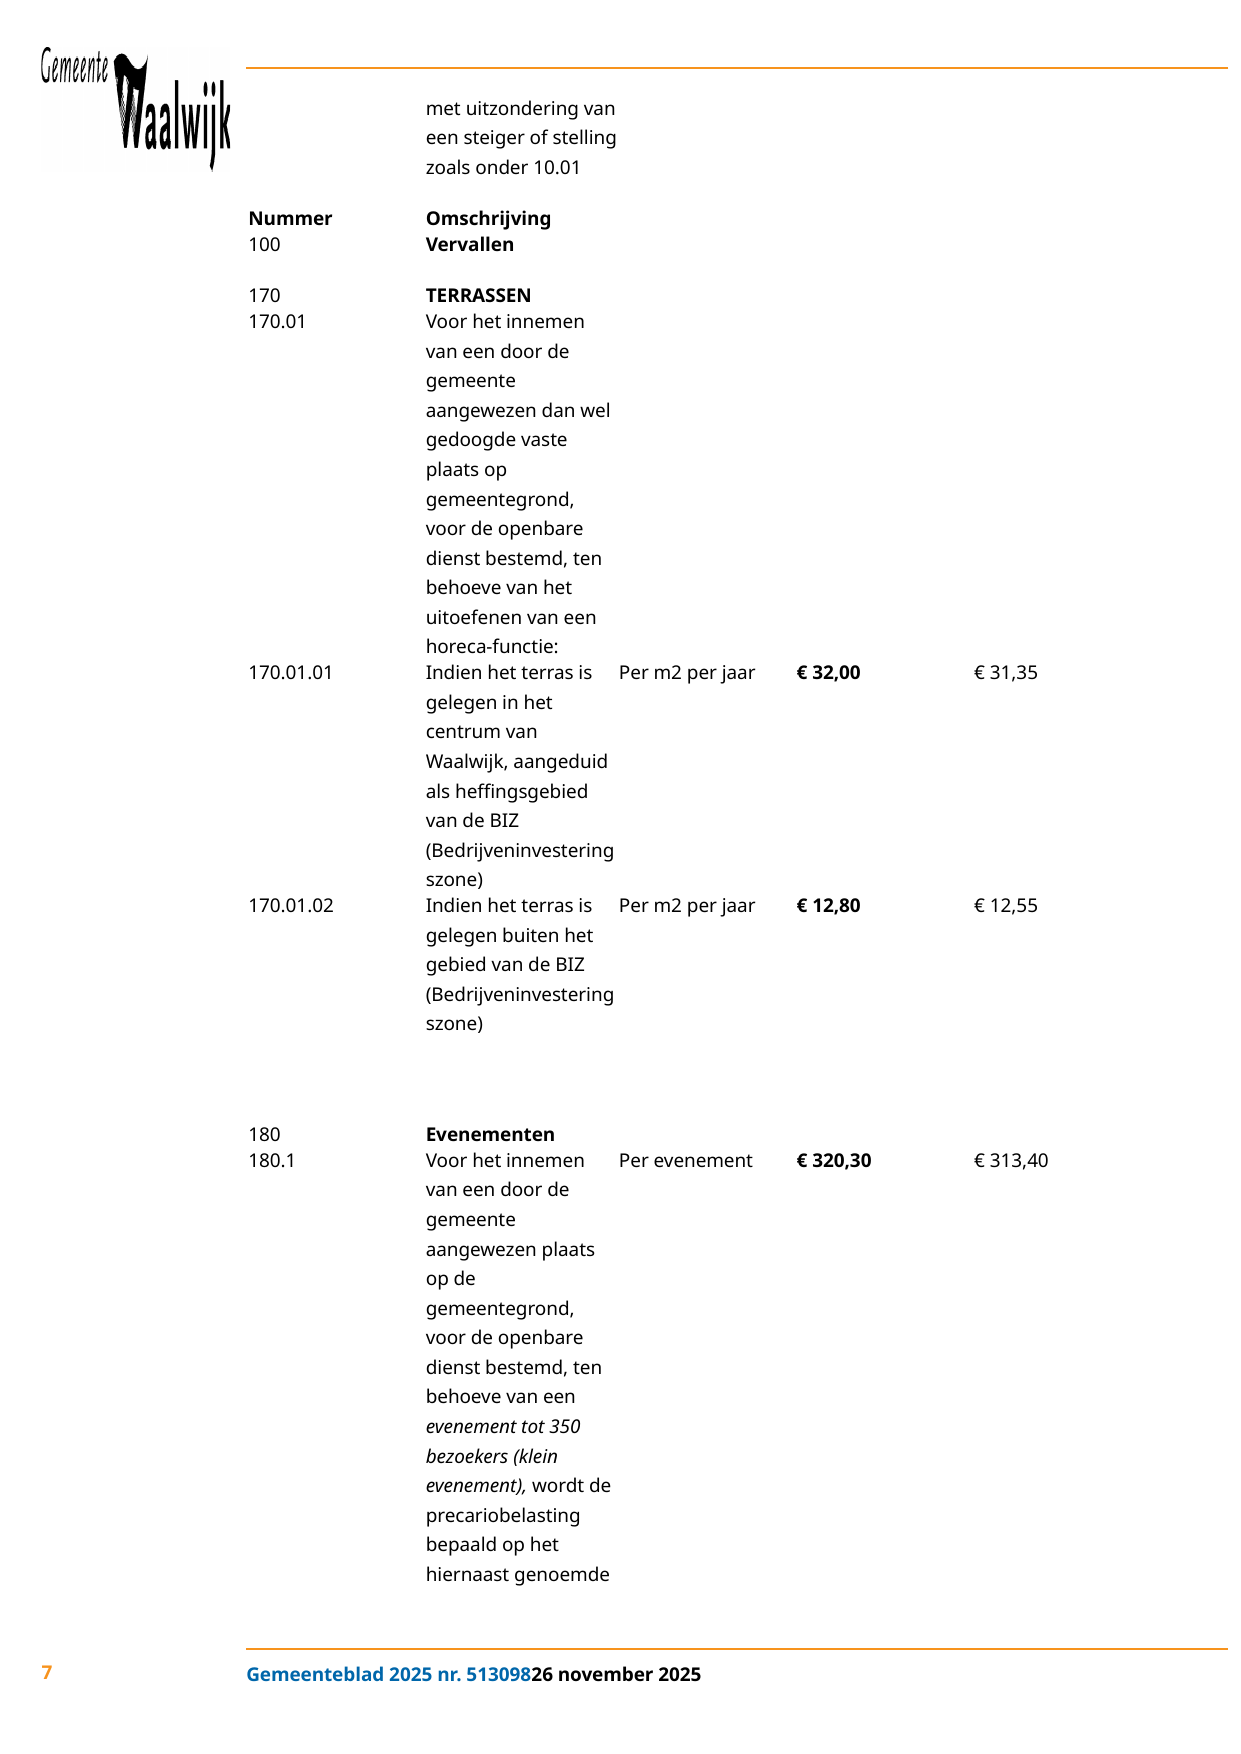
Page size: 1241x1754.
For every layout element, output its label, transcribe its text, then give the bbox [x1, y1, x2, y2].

table_cell Indien het terras is gelegen in het centrum van Waalwijk, aangeduid als heffingsgebied van de BIZ (Bedrijveninvesteringszone) [426, 660, 619, 892]
table_cell [974, 205, 1152, 231]
table_cell [619, 205, 796, 231]
table_cell [248, 1036, 426, 1121]
table_cell [619, 231, 796, 257]
table_cell [974, 1121, 1152, 1147]
table_cell 170.01 [248, 308, 426, 659]
table_cell Per m2 per jaar [619, 892, 796, 1036]
table_cell [974, 180, 1152, 205]
picture [41, 47, 231, 172]
table_cell 100 [248, 231, 426, 257]
table_cell [796, 283, 974, 308]
table_cell [619, 308, 796, 659]
table_cell € 320,30 [796, 1147, 974, 1587]
table_cell 170.01.02 [248, 892, 426, 1036]
table_cell € 12,80 [796, 892, 974, 1036]
table_cell 170.01.01 [248, 660, 426, 892]
table_cell [619, 1036, 796, 1121]
table_cell Evenementen [426, 1121, 619, 1147]
table_cell [796, 308, 974, 659]
table_cell [796, 231, 974, 257]
table_cell € 12,55 [974, 892, 1152, 1036]
table_cell [796, 180, 974, 205]
table_cell [619, 283, 796, 308]
table_cell Per evenement [619, 1147, 796, 1587]
table_cell Vervallen [426, 231, 619, 257]
table_cell [248, 95, 426, 180]
table_cell [619, 180, 796, 205]
table_cell [796, 1121, 974, 1147]
table_cell € 32,00 [796, 660, 974, 892]
table_cell TERRASSEN [426, 283, 619, 308]
table_cell € 313,40 [974, 1147, 1152, 1587]
table_cell [619, 257, 796, 283]
table_cell [974, 1036, 1152, 1121]
table_cell 180 [248, 1121, 426, 1147]
table_cell [974, 95, 1152, 180]
table_cell [796, 205, 974, 231]
table_cell [426, 1036, 619, 1121]
table_cell [426, 180, 619, 205]
table_cell [796, 257, 974, 283]
table_cell [248, 180, 426, 205]
table_cell Omschrijving [426, 205, 619, 231]
table_cell [426, 257, 619, 283]
table_cell Voor het innemen van een door de gemeente aangewezen plaats op de gemeentegrond, voor de openbare dienst bestemd, ten behoeve van een evenement tot 350 bezoekers (klein evenement), wordt de precariobelasting bepaald op het hiernaast genoemde [426, 1147, 619, 1587]
table_cell 170 [248, 283, 426, 308]
table_cell Nummer [248, 205, 426, 231]
table_cell [248, 257, 426, 283]
table_cell [974, 308, 1152, 659]
table_cell [796, 1036, 974, 1121]
table_cell 180.1 [248, 1147, 426, 1587]
table_cell € 31,35 [974, 660, 1152, 892]
table_cell Indien het terras is gelegen buiten het gebied van de BIZ (Bedrijveninvesteringszone) [426, 892, 619, 1036]
table_cell [974, 257, 1152, 283]
table_cell [619, 1121, 796, 1147]
table_cell met uitzondering van een steiger of stelling zoals onder 10.01 [426, 95, 619, 180]
table_cell Voor het innemen van een door de gemeente aangewezen dan wel gedoogde vaste plaats op gemeentegrond, voor de openbare dienst bestemd, ten behoeve van het uitoefenen van een horeca-functie: [426, 308, 619, 659]
table_cell [619, 95, 796, 180]
table_cell [796, 95, 974, 180]
table_cell Per m2 per jaar [619, 660, 796, 892]
